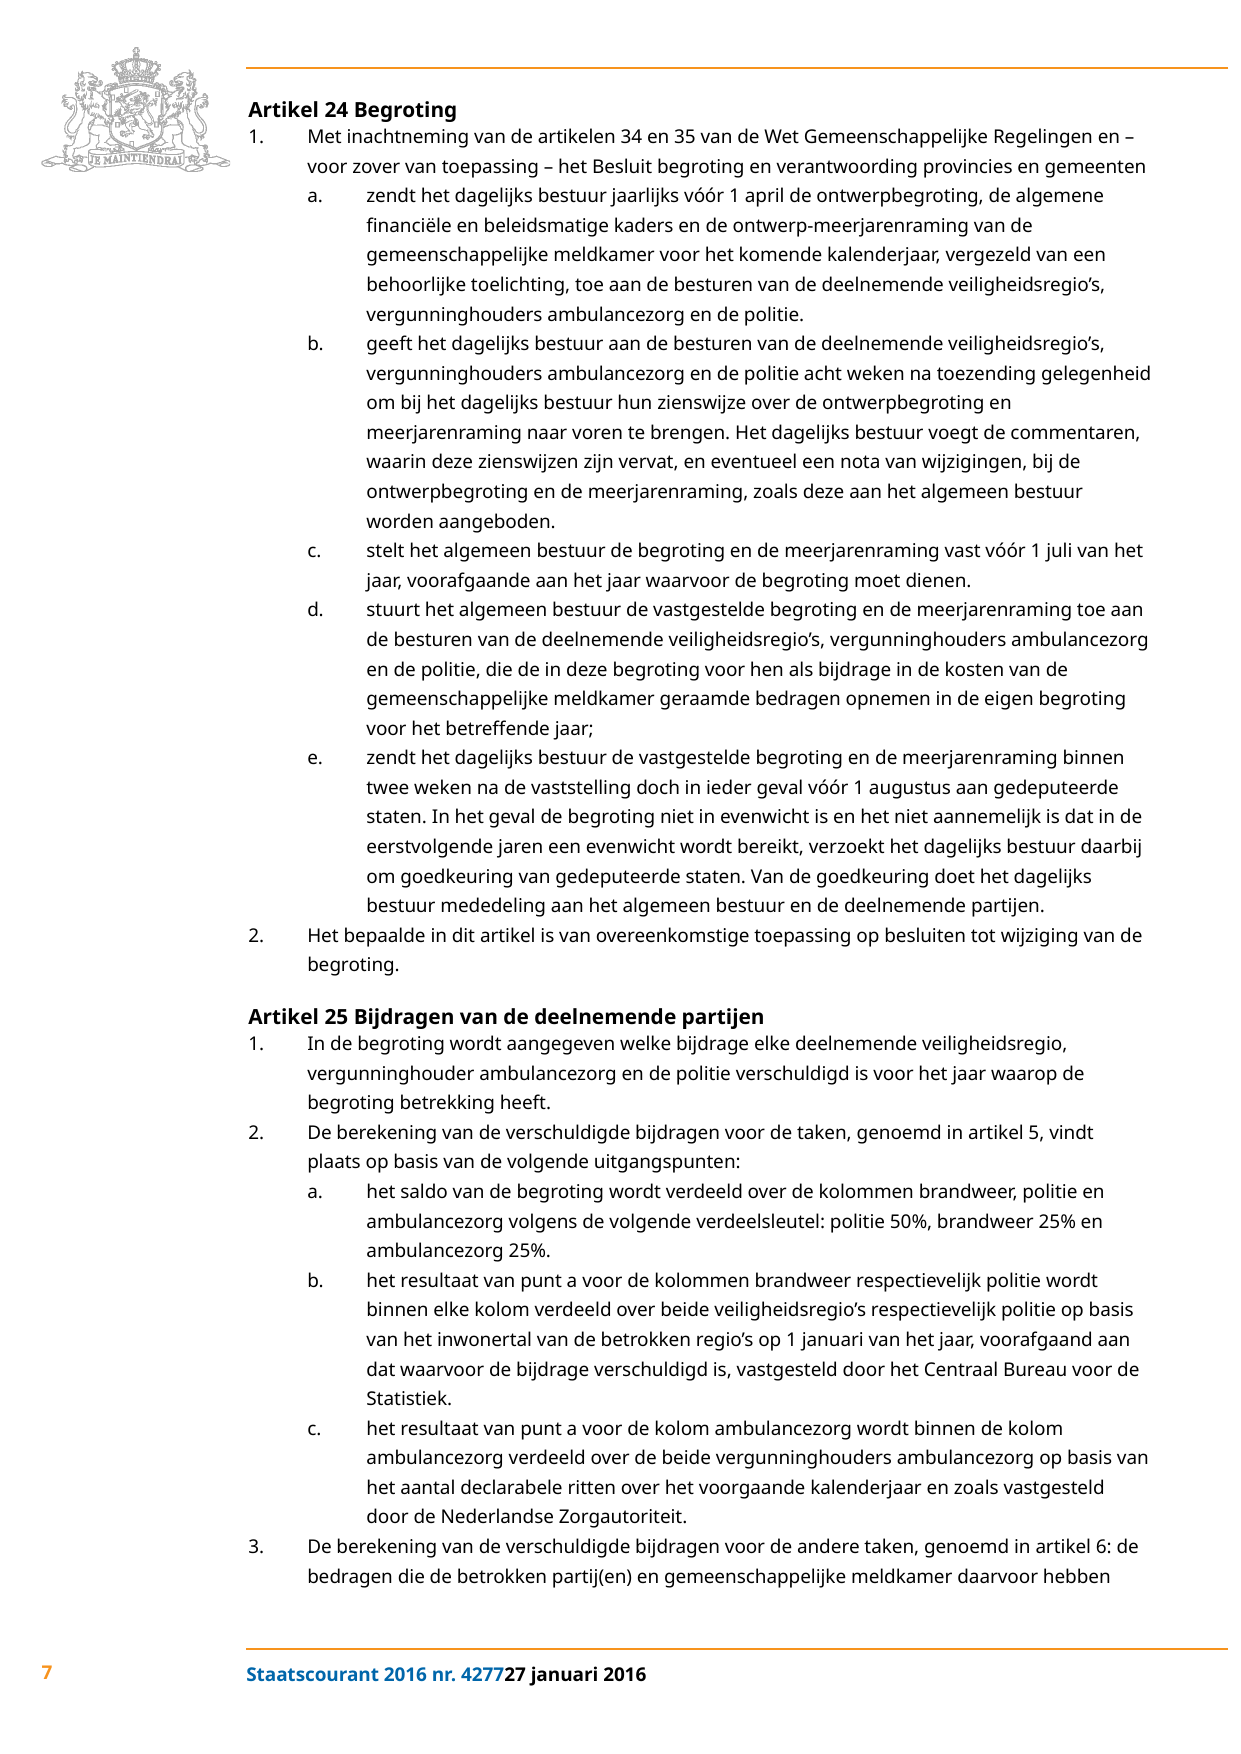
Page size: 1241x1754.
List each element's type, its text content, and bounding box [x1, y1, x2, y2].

text Artikel 24 Begroting [248, 95, 1152, 123]
list De berekening van de verschuldigde bijdragen voor de andere taken, genoemd in artikel 6: de bedragen die de betrokken partij(en) en gemeenschappelijke meldkamer daarvoor hebben [248, 1533, 1152, 1589]
list stuurt het algemeen bestuur de vastgestelde begroting en de meerjarenraming toe aan de besturen van de deelnemende veiligheidsregio’s, vergunninghouders ambulancezorg en de politie, die de in deze begroting voor hen als bijdrage in de kosten van de gemeenschappelijke meldkamer geraamde bedragen opnemen in de eigen begroting voor het betreffende jaar; [307, 597, 1152, 741]
list het resultaat van punt a voor de kolom ambulancezorg wordt binnen de kolom ambulancezorg verdeeld over de beide vergunninghouders ambulancezorg op basis van het aantal declarabele ritten over het voorgaande kalenderjaar en zoals vastgesteld door de Nederlandse Zorgautoriteit. [307, 1415, 1152, 1529]
list geeft het dagelijks bestuur aan de besturen van de deelnemende veiligheidsregio’s, vergunninghouders ambulancezorg en de politie acht weken na toezending gelegenheid om bij het dagelijks bestuur hun zienswijze over de ontwerpbegroting en meerjarenraming naar voren te brengen. Het dagelijks bestuur voegt de commentaren, waarin deze zienswijzen zijn vervat, en eventueel een nota van wijzigingen, bij de ontwerpbegroting en de meerjarenraming, zoals deze aan het algemeen bestuur worden aangeboden. [307, 330, 1152, 533]
list Met inachtneming van de artikelen 34 en 35 van de Wet Gemeenschappelijke Regelingen en – voor zover van toepassing – het Besluit begroting en verantwoording provincies en gemeenten [248, 123, 1152, 178]
list Het bepaalde in dit artikel is van overeenkomstige toepassing op besluiten tot wijziging van de begroting. [248, 922, 1152, 977]
list De berekening van de verschuldigde bijdragen voor de taken, genoemd in artikel 5, vindt plaats op basis van de volgende uitgangspunten: [248, 1119, 1152, 1174]
list In de begroting wordt aangegeven welke bijdrage elke deelnemende veiligheidsregio, vergunninghouder ambulancezorg en de politie verschuldigd is voor het jaar waarop de begroting betrekking heeft. [248, 1030, 1152, 1115]
list stelt het algemeen bestuur de begroting en de meerjarenraming vast vóór 1 juli van het jaar, voorafgaande aan het jaar waarvoor de begroting moet dienen. [307, 537, 1152, 593]
list het saldo van de begroting wordt verdeeld over de kolommen brandweer, politie en ambulancezorg volgens de volgende verdeelsleutel: politie 50%, brandweer 25% en ambulancezorg 25%. [307, 1178, 1152, 1263]
text Artikel 25 Bijdragen van de deelnemende partijen [248, 1002, 1152, 1030]
picture [41, 47, 231, 172]
list het resultaat van punt a voor de kolommen brandweer respectievelijk politie wordt binnen elke kolom verdeeld over beide veiligheidsregio’s respectievelijk politie op basis van het inwonertal van de betrokken regio’s op 1 januari van het jaar, voorafgaand aan dat waarvoor de bijdrage verschuldigd is, vastgesteld door het Centraal Bureau voor de Statistiek. [307, 1267, 1152, 1411]
list zendt het dagelijks bestuur jaarlijks vóór 1 april de ontwerpbegroting, de algemene financiële en beleidsmatige kaders en de ontwerp-meerjarenraming van de gemeenschappelijke meldkamer voor het komende kalenderjaar, vergezeld van een behoorlijke toelichting, toe aan de besturen van de deelnemende veiligheidsregio’s, vergunninghouders ambulancezorg en de politie. [307, 182, 1152, 326]
list zendt het dagelijks bestuur de vastgestelde begroting en de meerjarenraming binnen twee weken na de vaststelling doch in ieder geval vóór 1 augustus aan gedeputeerde staten. In het geval de begroting niet in evenwicht is en het niet aannemelijk is dat in de eerstvolgende jaren een evenwicht wordt bereikt, verzoekt het dagelijks bestuur daarbij om goedkeuring van gedeputeerde staten. Van de goedkeuring doet het dagelijks bestuur mededeling aan het algemeen bestuur en de deelnemende partijen. [307, 744, 1152, 918]
